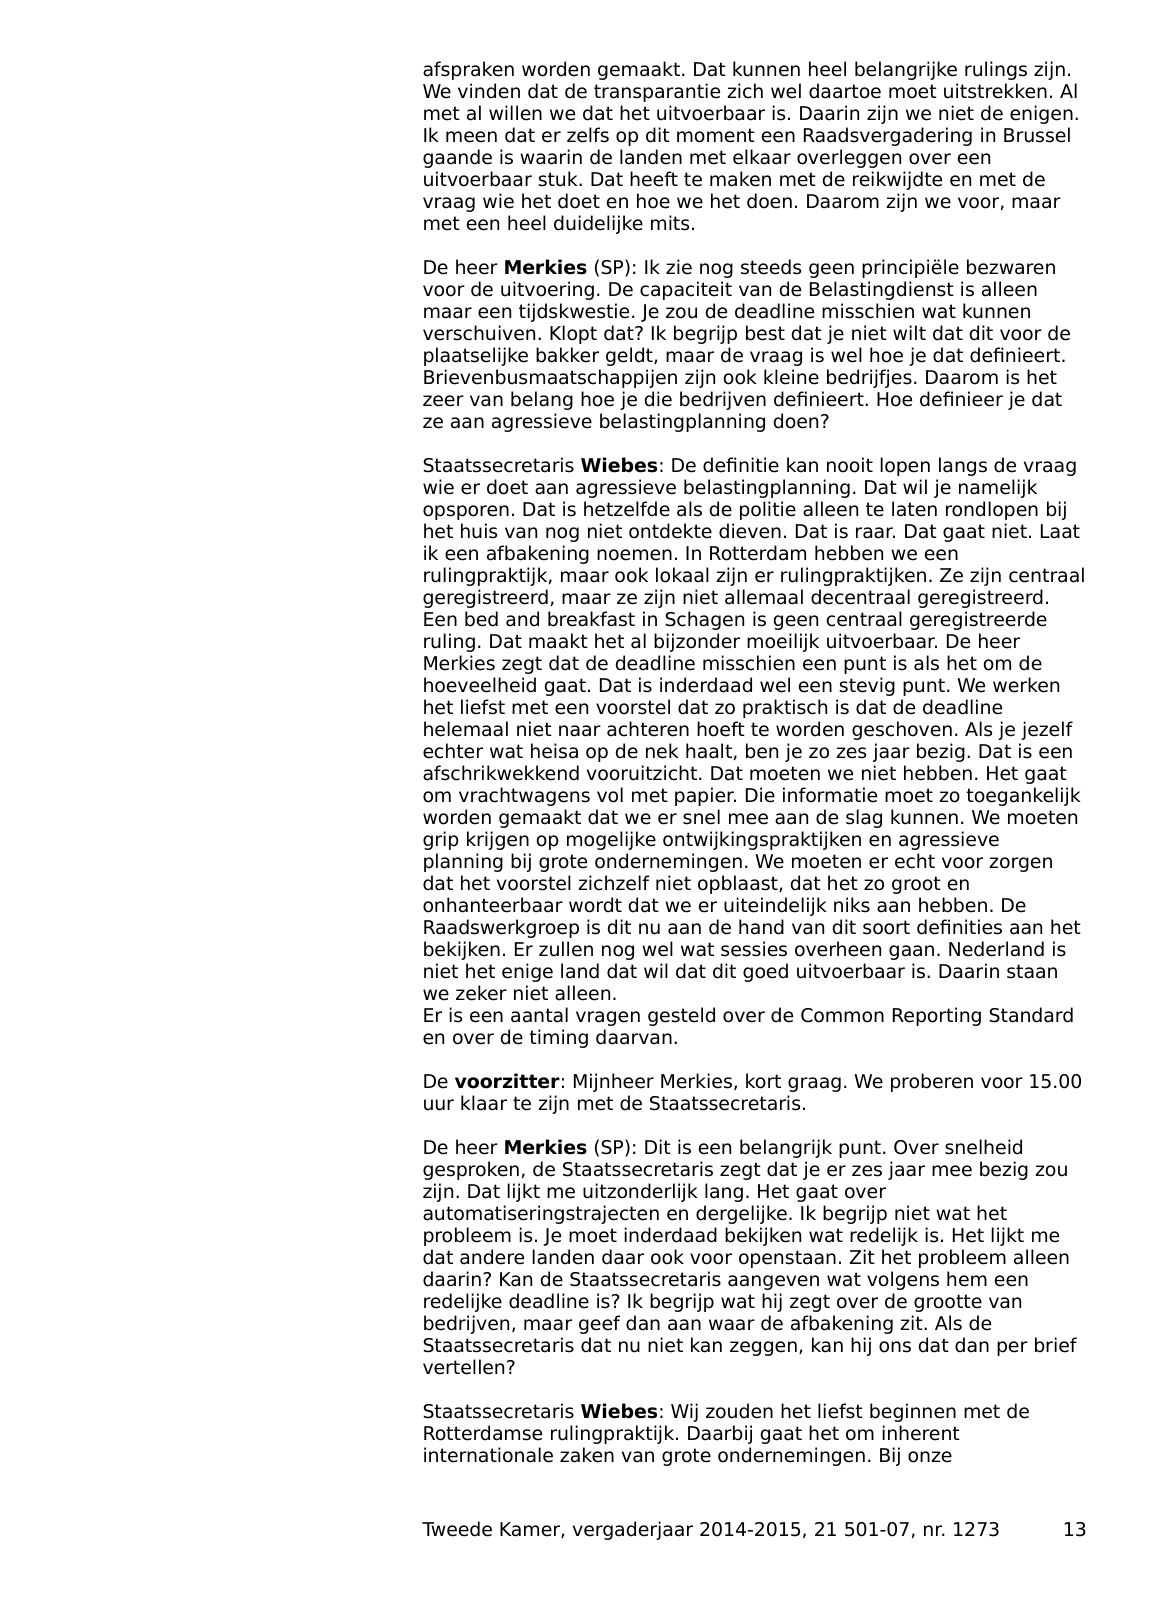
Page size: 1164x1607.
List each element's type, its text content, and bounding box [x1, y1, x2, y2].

text De heer Merkies (SP): Ik zie nog steeds geen principiële bezwaren voor de uitvoering. De capaciteit van de Belastingdienst is alleen maar een tijdskwestie. Je zou de deadline misschien wat kunnen verschuiven. Klopt dat? Ik begrijp best dat je niet wilt dat dit voor de plaatselijke bakker geldt, maar de vraag is wel hoe je dat definieert. Brievenbusmaatschappijen zijn ook kleine bedrijfjes. Daarom is het zeer van belang hoe je die bedrijven definieert. Hoe definieer je dat ze aan agressieve belastingplanning doen? [422, 257, 1087, 433]
text Staatssecretaris Wiebes: Wij zouden het liefst beginnen met de Rotterdamse rulingpraktijk. Daarbij gaat het om inherent internationale zaken van grote ondernemingen. Bij onze [422, 1401, 1087, 1467]
text Er is een aantal vragen gesteld over de Common Reporting Standard en over de timing daarvan. [422, 1004, 1087, 1048]
text afspraken worden gemaakt. Dat kunnen heel belangrijke rulings zijn. We vinden dat de transparantie zich wel daartoe moet uitstrekken. Al met al willen we dat het uitvoerbaar is. Daarin zijn we niet de enigen. Ik meen dat er zelfs op dit moment een Raadsvergadering in Brussel gaande is waarin de landen met elkaar overleggen over een uitvoerbaar stuk. Dat heeft te maken met de reikwijdte en met de vraag wie het doet en hoe we het doen. Daarom zijn we voor, maar met een heel duidelijke mits. [422, 59, 1087, 235]
text De voorzitter: Mijnheer Merkies, kort graag. We proberen voor 15.00 uur klaar te zijn met de Staatssecretaris. [422, 1071, 1087, 1115]
text De heer Merkies (SP): Dit is een belangrijk punt. Over snelheid gesproken, de Staatssecretaris zegt dat je er zes jaar mee bezig zou zijn. Dat lijkt me uitzonderlijk lang. Het gaat over automatiseringstrajecten en dergelijke. Ik begrijp niet wat het probleem is. Je moet inderdaad bekijken wat redelijk is. Het lijkt me dat andere landen daar ook voor openstaan. Zit het probleem alleen daarin? Kan de Staatssecretaris aangeven wat volgens hem een redelijke deadline is? Ik begrijp wat hij zegt over de grootte van bedrijven, maar geef dan aan waar de afbakening zit. Als de Staatssecretaris dat nu niet kan zeggen, kan hij ons dat dan per brief vertellen? [422, 1137, 1087, 1379]
text Staatssecretaris Wiebes: De definitie kan nooit lopen langs de vraag wie er doet aan agressieve belastingplanning. Dat wil je namelijk opsporen. Dat is hetzelfde als de politie alleen te laten rondlopen bij het huis van nog niet ontdekte dieven. Dat is raar. Dat gaat niet. Laat ik een afbakening noemen. In Rotterdam hebben we een rulingpraktijk, maar ook lokaal zijn er rulingpraktijken. Ze zijn centraal geregistreerd, maar ze zijn niet allemaal decentraal geregistreerd. Een bed and breakfast in Schagen is geen centraal geregistreerde ruling. Dat maakt het al bijzonder moeilijk uitvoerbaar. De heer Merkies zegt dat de deadline misschien een punt is als het om de hoeveelheid gaat. Dat is inderdaad wel een stevig punt. We werken het liefst met een voorstel dat zo praktisch is dat de deadline helemaal niet naar achteren hoeft te worden geschoven. Als je jezelf echter wat heisa op de nek haalt, ben je zo zes jaar bezig. Dat is een afschrikwekkend vooruitzicht. Dat moeten we niet hebben. Het gaat om vrachtwagens vol met papier. Die informatie moet zo toegankelijk worden gemaakt dat we er snel mee aan de slag kunnen. We moeten grip krijgen op mogelijke ontwijkingspraktijken en agressieve planning bij grote ondernemingen. We moeten er echt voor zorgen dat het voorstel zichzelf niet opblaast, dat het zo groot en onhanteerbaar wordt dat we er uiteindelijk niks aan hebben. De Raadswerkgroep is dit nu aan de hand van dit soort definities aan het bekijken. Er zullen nog wel wat sessies overheen gaan. Nederland is niet het enige land dat wil dat dit goed uitvoerbaar is. Daarin staan we zeker niet alleen. [422, 455, 1087, 1004]
